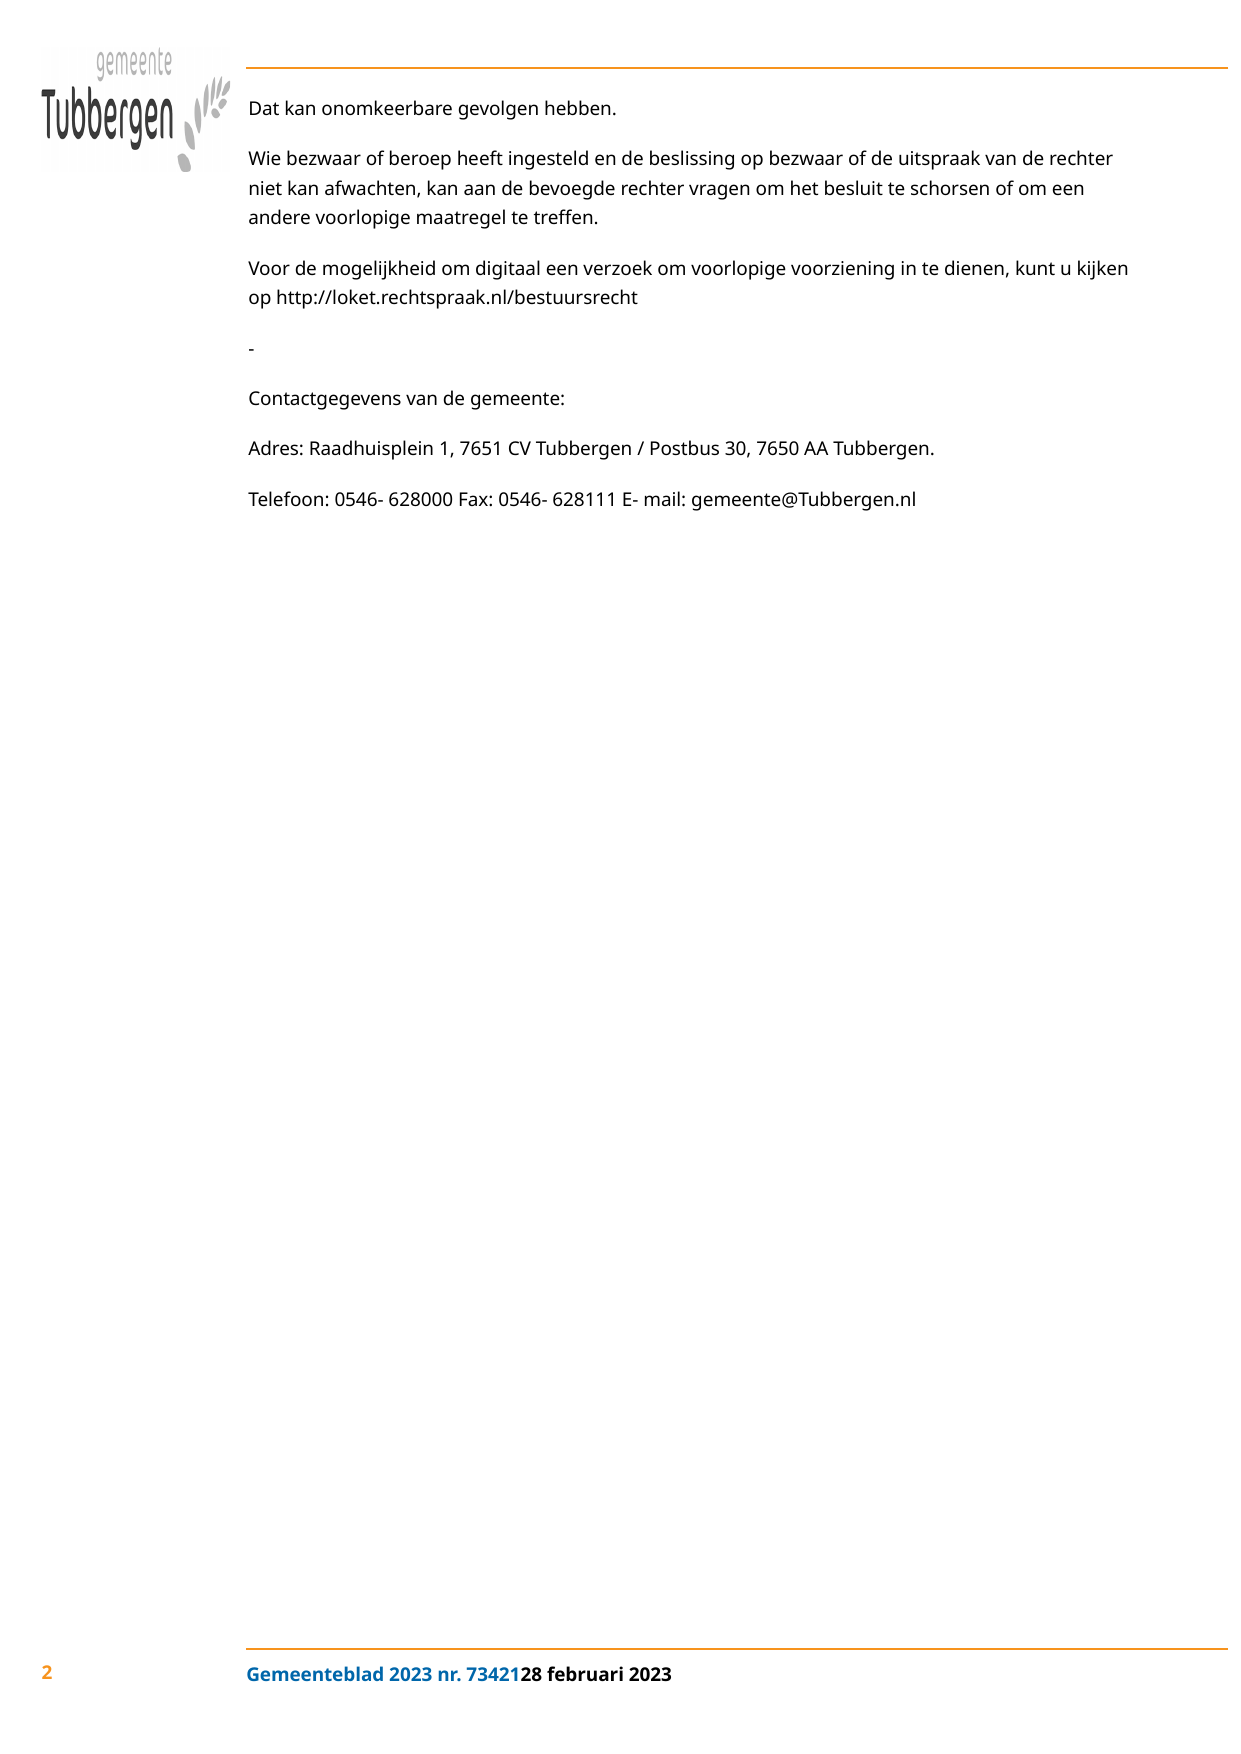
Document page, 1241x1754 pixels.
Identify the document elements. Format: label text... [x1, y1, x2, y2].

text Telefoon: 0546- 628000 Fax: 0546- 628111 E- mail: gemeente@Tubbergen.nl [248, 486, 1152, 512]
picture [41, 47, 231, 172]
text Contactgegevens van de gemeente: [248, 385, 1152, 411]
text Dat kan onomkeerbare gevolgen hebben. [248, 95, 1152, 121]
text Voor de mogelijkheid om digitaal een verzoek om voorlopige voorziening in te dienen, kunt u kijken op http://loket.rechtspraak.nl/bestuursrecht [248, 255, 1152, 310]
text Adres: Raadhuisplein 1, 7651 CV Tubbergen / Postbus 30, 7650 AA Tubbergen. [248, 436, 1152, 461]
text - [248, 335, 1152, 361]
text Wie bezwaar of beroep heeft ingesteld en de beslissing op bezwaar of de uitspraak van de rechter niet kan afwachten, kan aan de bevoegde rechter vragen om het besluit te schorsen of om een andere voorlopige maatregel te treffen. [248, 145, 1152, 230]
